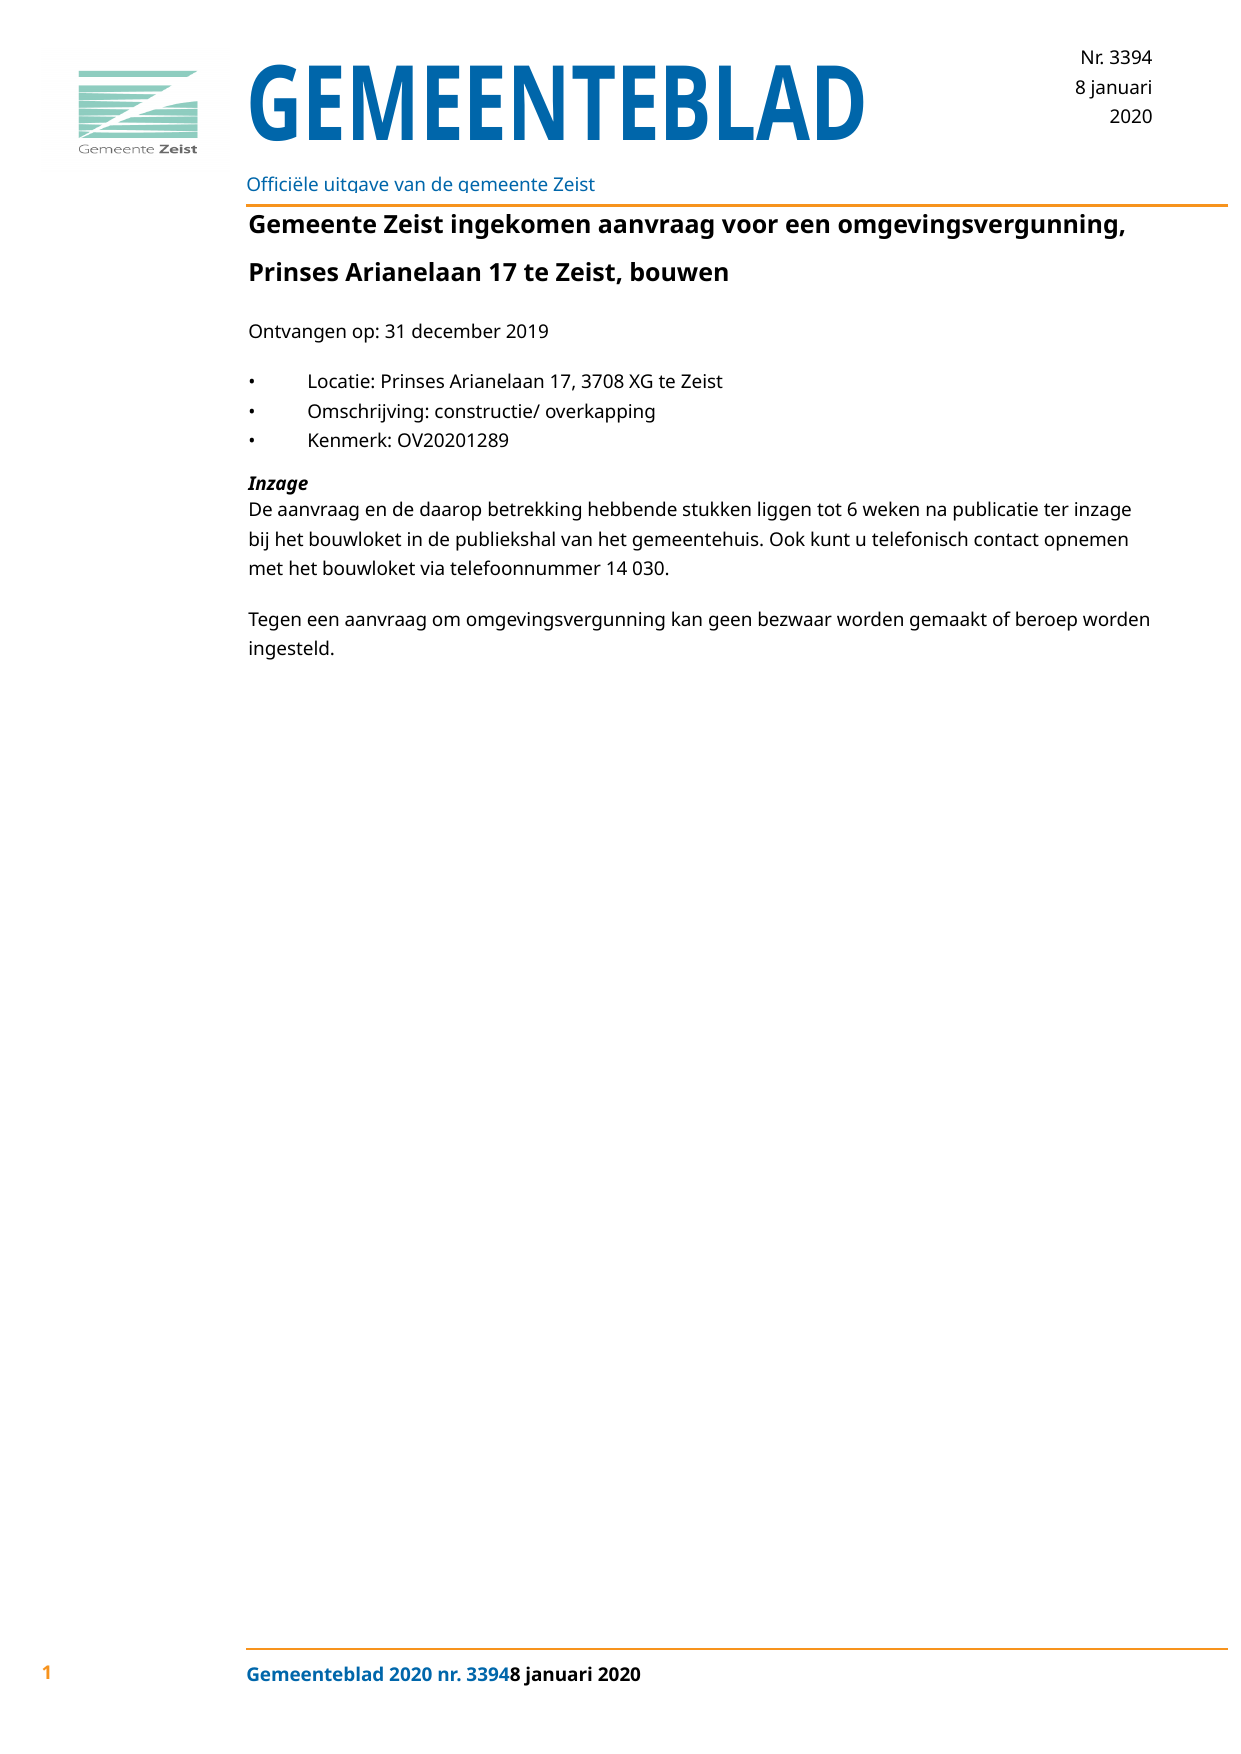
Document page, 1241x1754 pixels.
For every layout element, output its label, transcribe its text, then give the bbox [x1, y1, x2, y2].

text Inzage [248, 471, 1152, 496]
list Kenmerk: OV20201289 [248, 427, 1152, 453]
text De aanvraag en de daarop betrekking hebbende stukken liggen tot 6 weken na publicatie ter inzage bij het bouwloket in de publiekshal van het gemeentehuis. Ook kunt u telefonisch contact opnemen met het bouwloket via telefoonnummer 14 030. [248, 496, 1152, 581]
text Gemeente Zeist ingekomen aanvraag voor een omgevingsvergunning, Prinses Arianelaan 17 te Zeist, bouwen [248, 207, 1152, 288]
list Locatie: Prinses Arianelaan 17, 3708 XG te Zeist [248, 368, 1152, 394]
text Tegen een aanvraag om omgevingsvergunning kan geen bezwaar worden gemaakt of beroep worden ingesteld. [248, 606, 1152, 661]
list Omschrijving: constructie/ overkapping [248, 398, 1152, 424]
picture [41, 47, 231, 172]
text Ontvangen op: 31 december 2019 [248, 318, 1152, 344]
